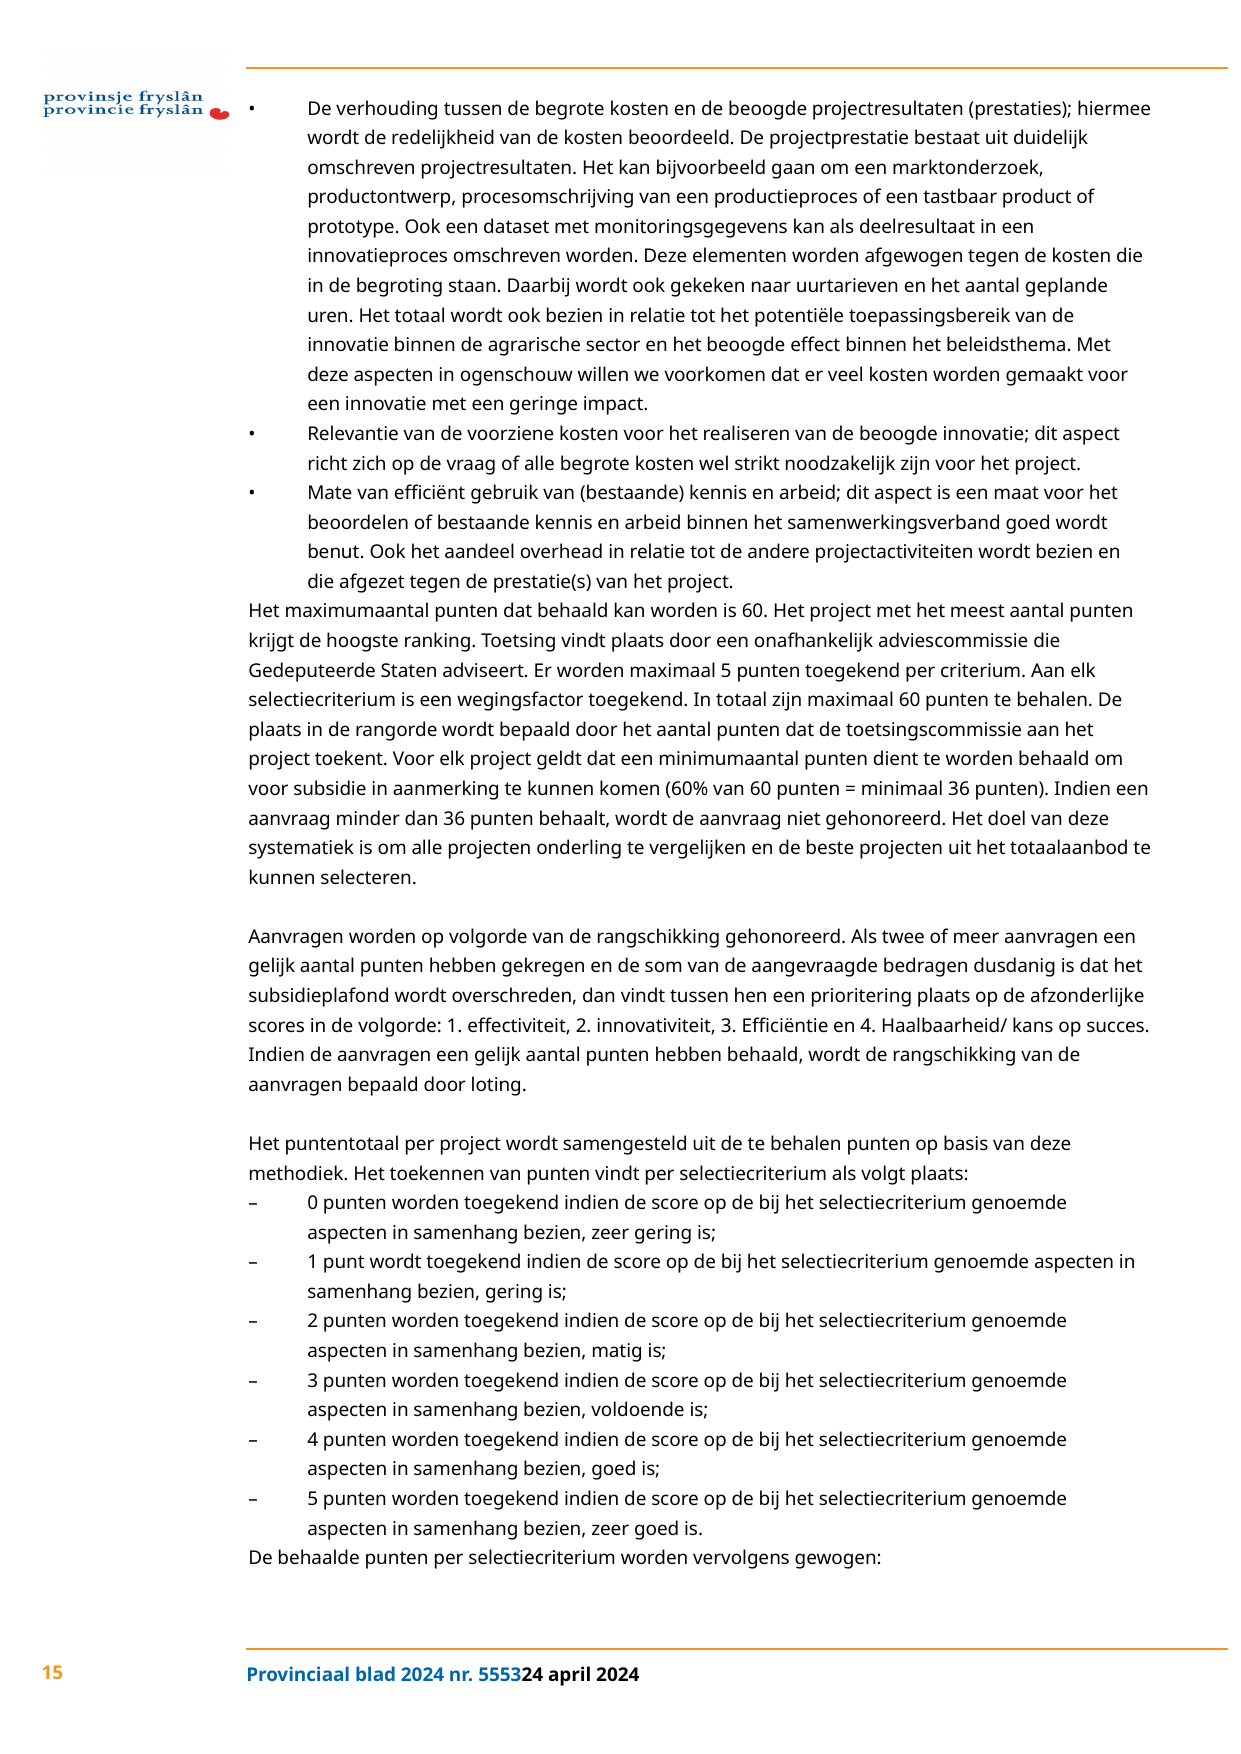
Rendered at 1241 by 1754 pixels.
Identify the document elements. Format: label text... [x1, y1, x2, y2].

list De verhouding tussen de begrote kosten en de beoogde projectresultaten (prestaties); hiermee wordt de redelijkheid van de kosten beoordeeld. De projectprestatie bestaat uit duidelijk omschreven projectresultaten. Het kan bijvoorbeeld gaan om een marktonderzoek, productontwerp, procesomschrijving van een productieproces of een tastbaar product of prototype. Ook een dataset met monitoringsgegevens kan als deelresultaat in een innovatieproces omschreven worden. Deze elementen worden afgewogen tegen de kosten die in de begroting staan. Daarbij wordt ook gekeken naar uurtarieven en het aantal geplande uren. Het totaal wordt ook bezien in relatie tot het potentiële toepassingsbereik van de innovatie binnen de agrarische sector en het beoogde effect binnen het beleidsthema. Met deze aspecten in ogenschouw willen we voorkomen dat er veel kosten worden gemaakt voor een innovatie met een geringe impact. [248, 95, 1152, 416]
list 3 punten worden toegekend indien de score op de bij het selectiecriterium genoemde aspecten in samenhang bezien, voldoende is; [248, 1367, 1152, 1422]
list 1 punt wordt toegekend indien de score op de bij het selectiecriterium genoemde aspecten in samenhang bezien, gering is; [248, 1248, 1152, 1304]
list Relevantie van de voorziene kosten voor het realiseren van de beoogde innovatie; dit aspect richt zich op de vraag of alle begrote kosten wel strikt noodzakelijk zijn voor het project. [248, 420, 1152, 476]
text Het puntentotaal per project wordt samengesteld uit de te behalen punten op basis van deze methodiek. Het toekennen van punten vindt per selectiecriterium als volgt plaats: [248, 1130, 1152, 1186]
list 2 punten worden toegekend indien de score op de bij het selectiecriterium genoemde aspecten in samenhang bezien, matig is; [248, 1308, 1152, 1363]
list 0 punten worden toegekend indien de score op de bij het selectiecriterium genoemde aspecten in samenhang bezien, zeer gering is; [248, 1189, 1152, 1245]
text Het maximumaantal punten dat behaald kan worden is 60. Het project met het meest aantal punten krijgt de hoogste ranking. Toetsing vindt plaats door een onafhankelijk adviescommissie die Gedeputeerde Staten adviseert. Er worden maximaal 5 punten toegekend per criterium. Aan elk selectiecriterium is een wegingsfactor toegekend. In totaal zijn maximaal 60 punten te behalen. De plaats in de rangorde wordt bepaald door het aantal punten dat de toetsingscommissie aan het project toekent. Voor elk project geldt dat een minimumaantal punten dient te worden behaald om voor subsidie in aanmerking te kunnen komen (60% van 60 punten = minimaal 36 punten). Indien een aanvraag minder dan 36 punten behaalt, wordt de aanvraag niet gehonoreerd. Het doel van deze systematiek is om alle projecten onderling te vergelijken en de beste projecten uit het totaalaanbod te kunnen selecteren. [248, 598, 1152, 890]
list 4 punten worden toegekend indien de score op de bij het selectiecriterium genoemde aspecten in samenhang bezien, goed is; [248, 1426, 1152, 1481]
list Mate van efficiënt gebruik van (bestaande) kennis en arbeid; dit aspect is een maat voor het beoordelen of bestaande kennis en arbeid binnen het samenwerkingsverband goed wordt benut. Ook het aandeel overhead in relatie tot de andere projectactiviteiten wordt bezien en die afgezet tegen de prestatie(s) van het project. [248, 479, 1152, 594]
text Aanvragen worden op volgorde van de rangschikking gehonoreerd. Als twee of meer aanvragen een gelijk aantal punten hebben gekregen en de som van de aangevraagde bedragen dusdanig is dat het subsidieplafond wordt overschreden, dan vindt tussen hen een prioritering plaats op de afzonderlijke scores in de volgorde: 1. effectiviteit, 2. innovativiteit, 3. Efficiëntie en 4. Haalbaarheid/ kans op succes. Indien de aanvragen een gelijk aantal punten hebben behaald, wordt de rangschikking van de aanvragen bepaald door loting. [248, 923, 1152, 1097]
text De behaalde punten per selectiecriterium worden vervolgens gewogen: [248, 1544, 1152, 1570]
list 5 punten worden toegekend indien de score op de bij het selectiecriterium genoemde aspecten in samenhang bezien, zeer goed is. [248, 1485, 1152, 1541]
picture [41, 47, 231, 172]
